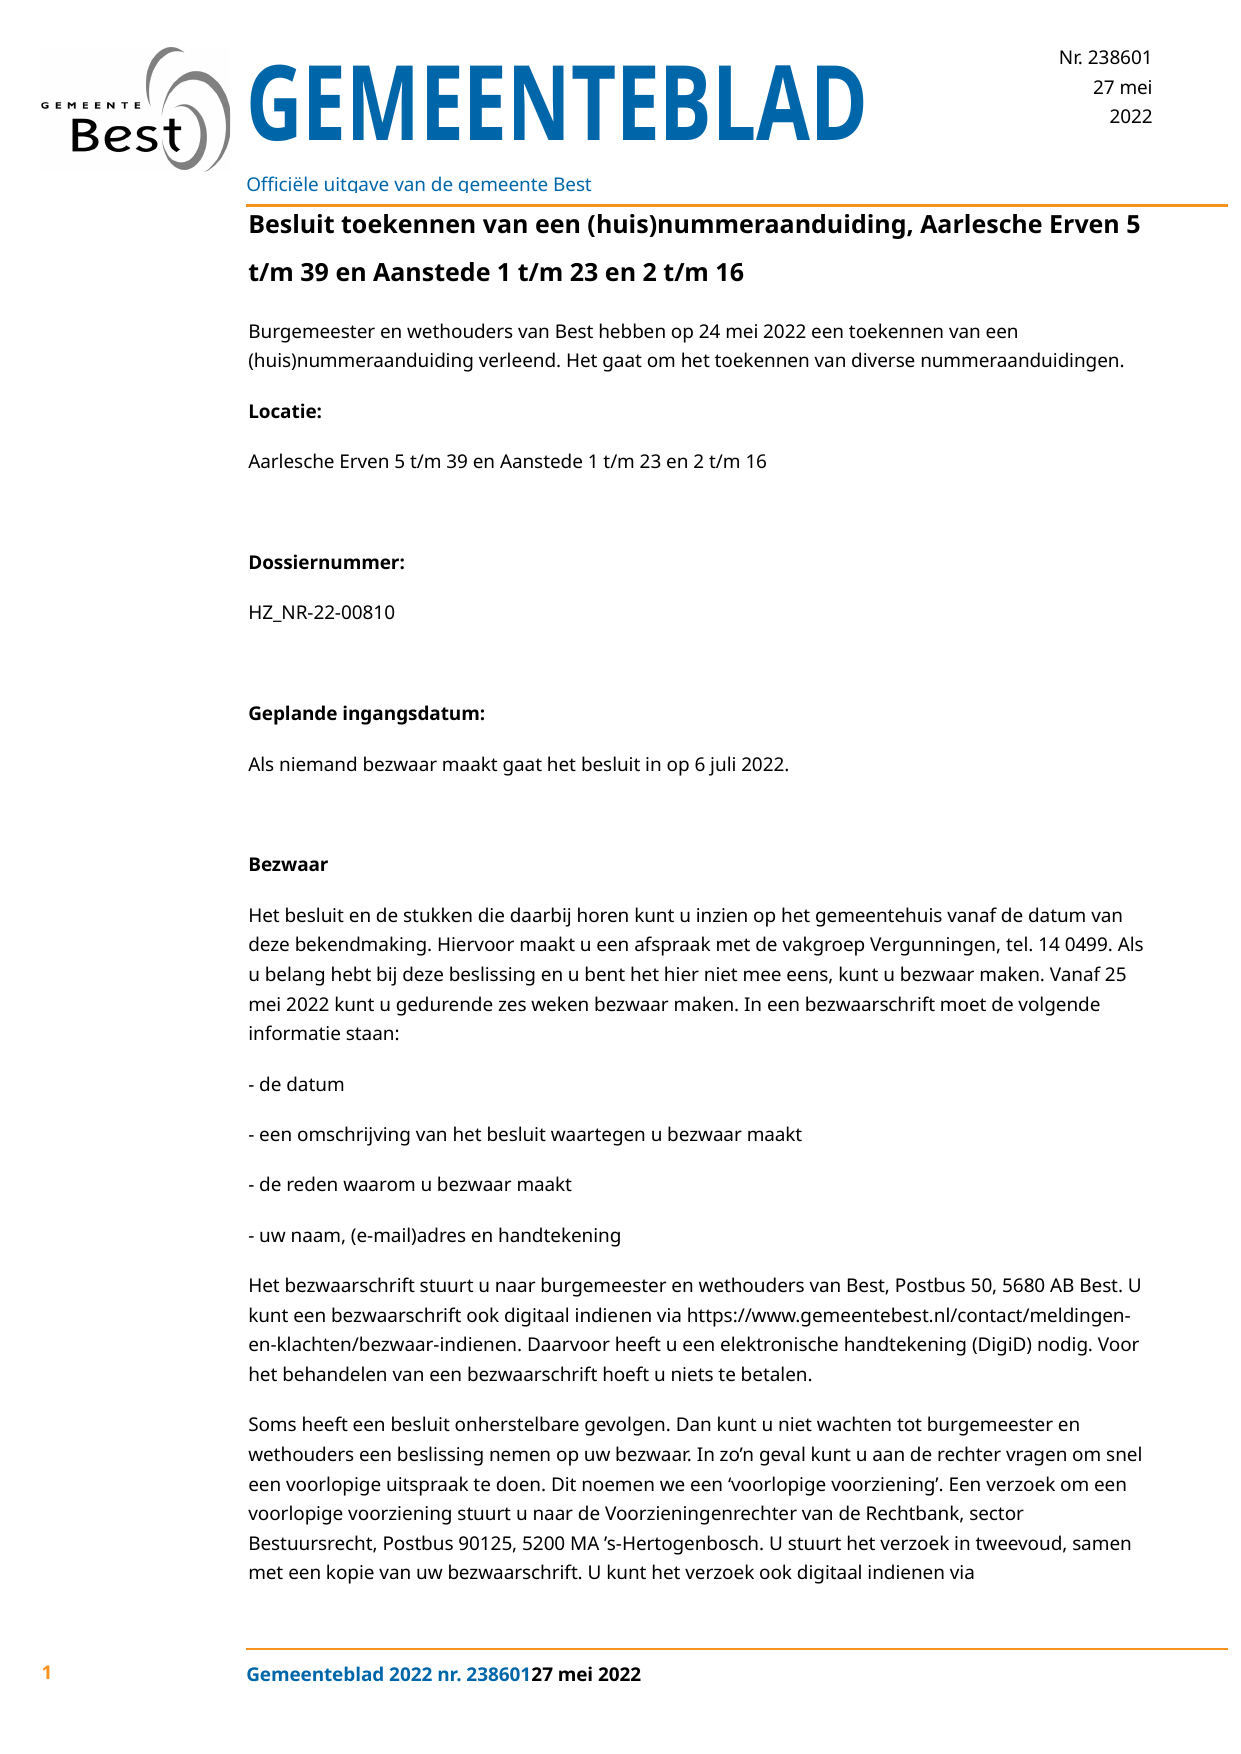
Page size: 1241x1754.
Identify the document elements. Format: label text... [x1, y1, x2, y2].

text Het bezwaarschrift stuurt u naar burgemeester en wethouders van Best, Postbus 50, 5680 AB Best. U kunt een bezwaarschrift ook digitaal indienen via https://www.gemeentebest.nl/contact/meldingen-en-klachten/bezwaar-indienen. Daarvoor heeft u een elektronische handtekening (DigiD) nodig. Voor het behandelen van een bezwaarschrift hoeft u niets te betalen. [248, 1272, 1152, 1387]
text Locatie: [248, 398, 1152, 424]
text Dossiernummer: [248, 549, 1152, 575]
text Soms heeft een besluit onherstelbare gevolgen. Dan kunt u niet wachten tot burgemeester en wethouders een beslissing nemen op uw bezwaar. In zo’n geval kunt u aan de rechter vragen om snel een voorlopige uitspraak te doen. Dit noemen we een ‘voorlopige voorziening’. Een verzoek om een voorlopige voorziening stuurt u naar de Voorzieningenrechter van de Rechtbank, sector Bestuursrecht, Postbus 90125, 5200 MA ’s-Hertogenbosch. U stuurt het verzoek in tweevoud, samen met een kopie van uw bezwaarschrift. U kunt het verzoek ook digitaal indienen via [248, 1412, 1152, 1585]
text Als niemand bezwaar maakt gaat het besluit in op 6 juli 2022. [248, 751, 1152, 777]
text Burgemeester en wethouders van Best hebben op 24 mei 2022 een toekennen van een (huis)nummeraanduiding verleend. Het gaat om het toekennen van diverse nummeraanduidingen. [248, 318, 1152, 373]
text Aarlesche Erven 5 t/m 39 en Aanstede 1 t/m 23 en 2 t/m 16 [248, 448, 1152, 474]
text Bezwaar [248, 852, 1152, 877]
text - de reden waarom u bezwaar maakt [248, 1172, 1152, 1197]
text - een omschrijving van het besluit waartegen u bezwaar maakt [248, 1121, 1152, 1147]
text HZ_NR-22-00810 [248, 599, 1152, 625]
text Geplande ingangsdatum: [248, 700, 1152, 726]
text Besluit toekennen van een (huis)nummeraanduiding, Aarlesche Erven 5 t/m 39 en Aanstede 1 t/m 23 en 2 t/m 16 [248, 207, 1152, 288]
picture [41, 47, 231, 172]
text - de datum [248, 1071, 1152, 1097]
text Het besluit en de stukken die daarbij horen kunt u inzien op het gemeentehuis vanaf de datum van deze bekendmaking. Hiervoor maakt u een afspraak met de vakgroep Vergunningen, tel. 14 0499. Als u belang hebt bij deze beslissing en u bent het hier niet mee eens, kunt u bezwaar maken. Vanaf 25 mei 2022 kunt u gedurende zes weken bezwaar maken. In een bezwaarschrift moet de volgende informatie staan: [248, 902, 1152, 1046]
text - uw naam, (e-mail)adres en handtekening [248, 1222, 1152, 1248]
